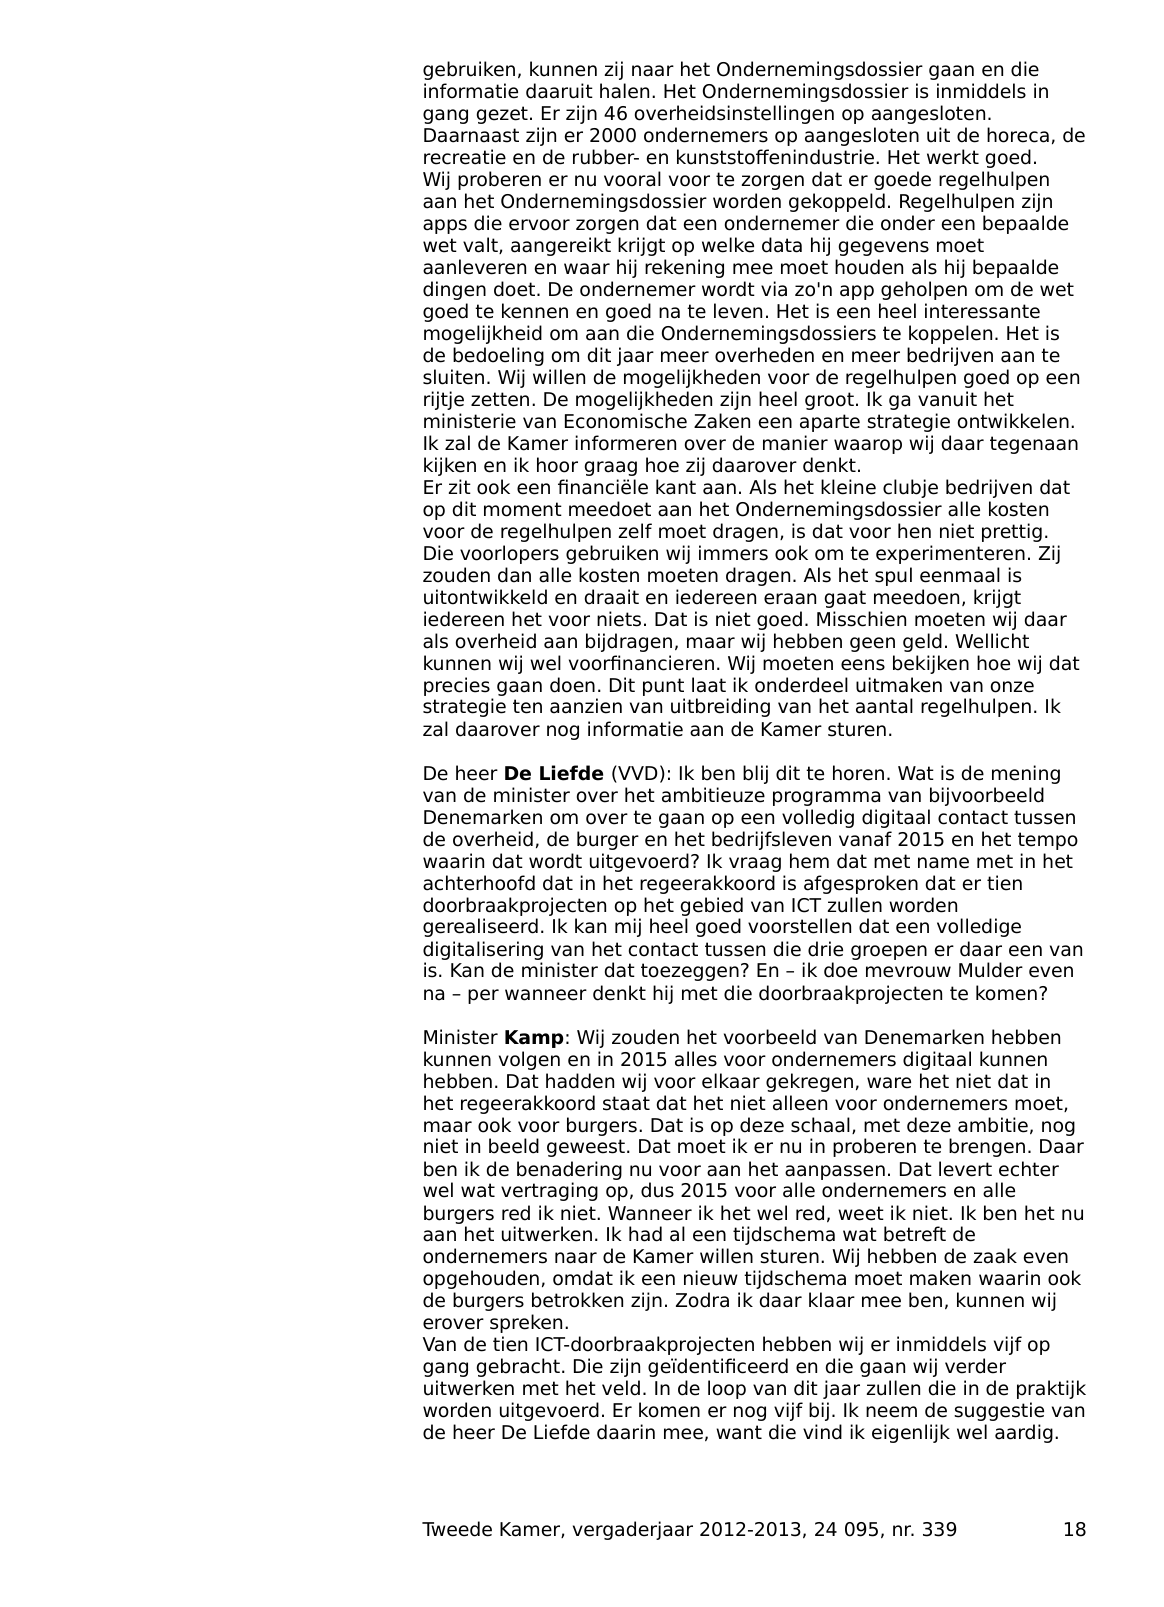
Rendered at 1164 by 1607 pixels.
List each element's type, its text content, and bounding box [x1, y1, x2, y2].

text Van de tien ICT-doorbraakprojecten hebben wij er inmiddels vijf op gang gebracht. Die zijn geïdentificeerd en die gaan wij verder uitwerken met het veld. In de loop van dit jaar zullen die in de praktijk worden uitgevoerd. Er komen er nog vijf bij. Ik neem de suggestie van de heer De Liefde daarin mee, want die vind ik eigenlijk wel aardig. [422, 1334, 1087, 1444]
text gebruiken, kunnen zij naar het Ondernemingsdossier gaan en die informatie daaruit halen. Het Ondernemingsdossier is inmiddels in gang gezet. Er zijn 46 overheidsinstellingen op aangesloten. Daarnaast zijn er 2000 ondernemers op aangesloten uit de horeca, de recreatie en de rubber- en kunststoffenindustrie. Het werkt goed. [422, 59, 1087, 169]
text Er zit ook een financiële kant aan. Als het kleine clubje bedrijven dat op dit moment meedoet aan het Ondernemingsdossier alle kosten voor de regelhulpen zelf moet dragen, is dat voor hen niet prettig. Die voorlopers gebruiken wij immers ook om te experimenteren. Zij zouden dan alle kosten moeten dragen. Als het spul eenmaal is uitontwikkeld en draait en iedereen eraan gaat meedoen, krijgt iedereen het voor niets. Dat is niet goed. Misschien moeten wij daar als overheid aan bijdragen, maar wij hebben geen geld. Wellicht kunnen wij wel voorfinancieren. Wij moeten eens bekijken hoe wij dat precies gaan doen. Dit punt laat ik onderdeel uitmaken van onze strategie ten aanzien van uitbreiding van het aantal regelhulpen. Ik zal daarover nog informatie aan de Kamer sturen. [422, 477, 1087, 740]
text De heer De Liefde (VVD): Ik ben blij dit te horen. Wat is de mening van de minister over het ambitieuze programma van bijvoorbeeld Denemarken om over te gaan op een volledig digitaal contact tussen de overheid, de burger en het bedrijfsleven vanaf 2015 en het tempo waarin dat wordt uitgevoerd? Ik vraag hem dat met name met in het achterhoofd dat in het regeerakkoord is afgesproken dat er tien doorbraakprojecten op het gebied van ICT zullen worden gerealiseerd. Ik kan mij heel goed voorstellen dat een volledige digitalisering van het contact tussen die drie groepen er daar een van is. Kan de minister dat toezeggen? En – ik doe mevrouw Mulder even na – per wanneer denkt hij met die doorbraakprojecten te komen? [422, 763, 1087, 1004]
text Minister Kamp: Wij zouden het voorbeeld van Denemarken hebben kunnen volgen en in 2015 alles voor ondernemers digitaal kunnen hebben. Dat hadden wij voor elkaar gekregen, ware het niet dat in het regeerakkoord staat dat het niet alleen voor ondernemers moet, maar ook voor burgers. Dat is op deze schaal, met deze ambitie, nog niet in beeld geweest. Dat moet ik er nu in proberen te brengen. Daar ben ik de benadering nu voor aan het aanpassen. Dat levert echter wel wat vertraging op, dus 2015 voor alle ondernemers en alle burgers red ik niet. Wanneer ik het wel red, weet ik niet. Ik ben het nu aan het uitwerken. Ik had al een tijdschema wat betreft de ondernemers naar de Kamer willen sturen. Wij hebben de zaak even opgehouden, omdat ik een nieuw tijdschema moet maken waarin ook de burgers betrokken zijn. Zodra ik daar klaar mee ben, kunnen wij erover spreken. [422, 1027, 1087, 1334]
text Wij proberen er nu vooral voor te zorgen dat er goede regelhulpen aan het Ondernemingsdossier worden gekoppeld. Regelhulpen zijn apps die ervoor zorgen dat een ondernemer die onder een bepaalde wet valt, aangereikt krijgt op welke data hij gegevens moet aanleveren en waar hij rekening mee moet houden als hij bepaalde dingen doet. De ondernemer wordt via zo'n app geholpen om de wet goed te kennen en goed na te leven. Het is een heel interessante mogelijkheid om aan die Ondernemingsdossiers te koppelen. Het is de bedoeling om dit jaar meer overheden en meer bedrijven aan te sluiten. Wij willen de mogelijkheden voor de regelhulpen goed op een rijtje zetten. De mogelijkheden zijn heel groot. Ik ga vanuit het ministerie van Economische Zaken een aparte strategie ontwikkelen. Ik zal de Kamer informeren over de manier waarop wij daar tegenaan kijken en ik hoor graag hoe zij daarover denkt. [422, 169, 1087, 477]
